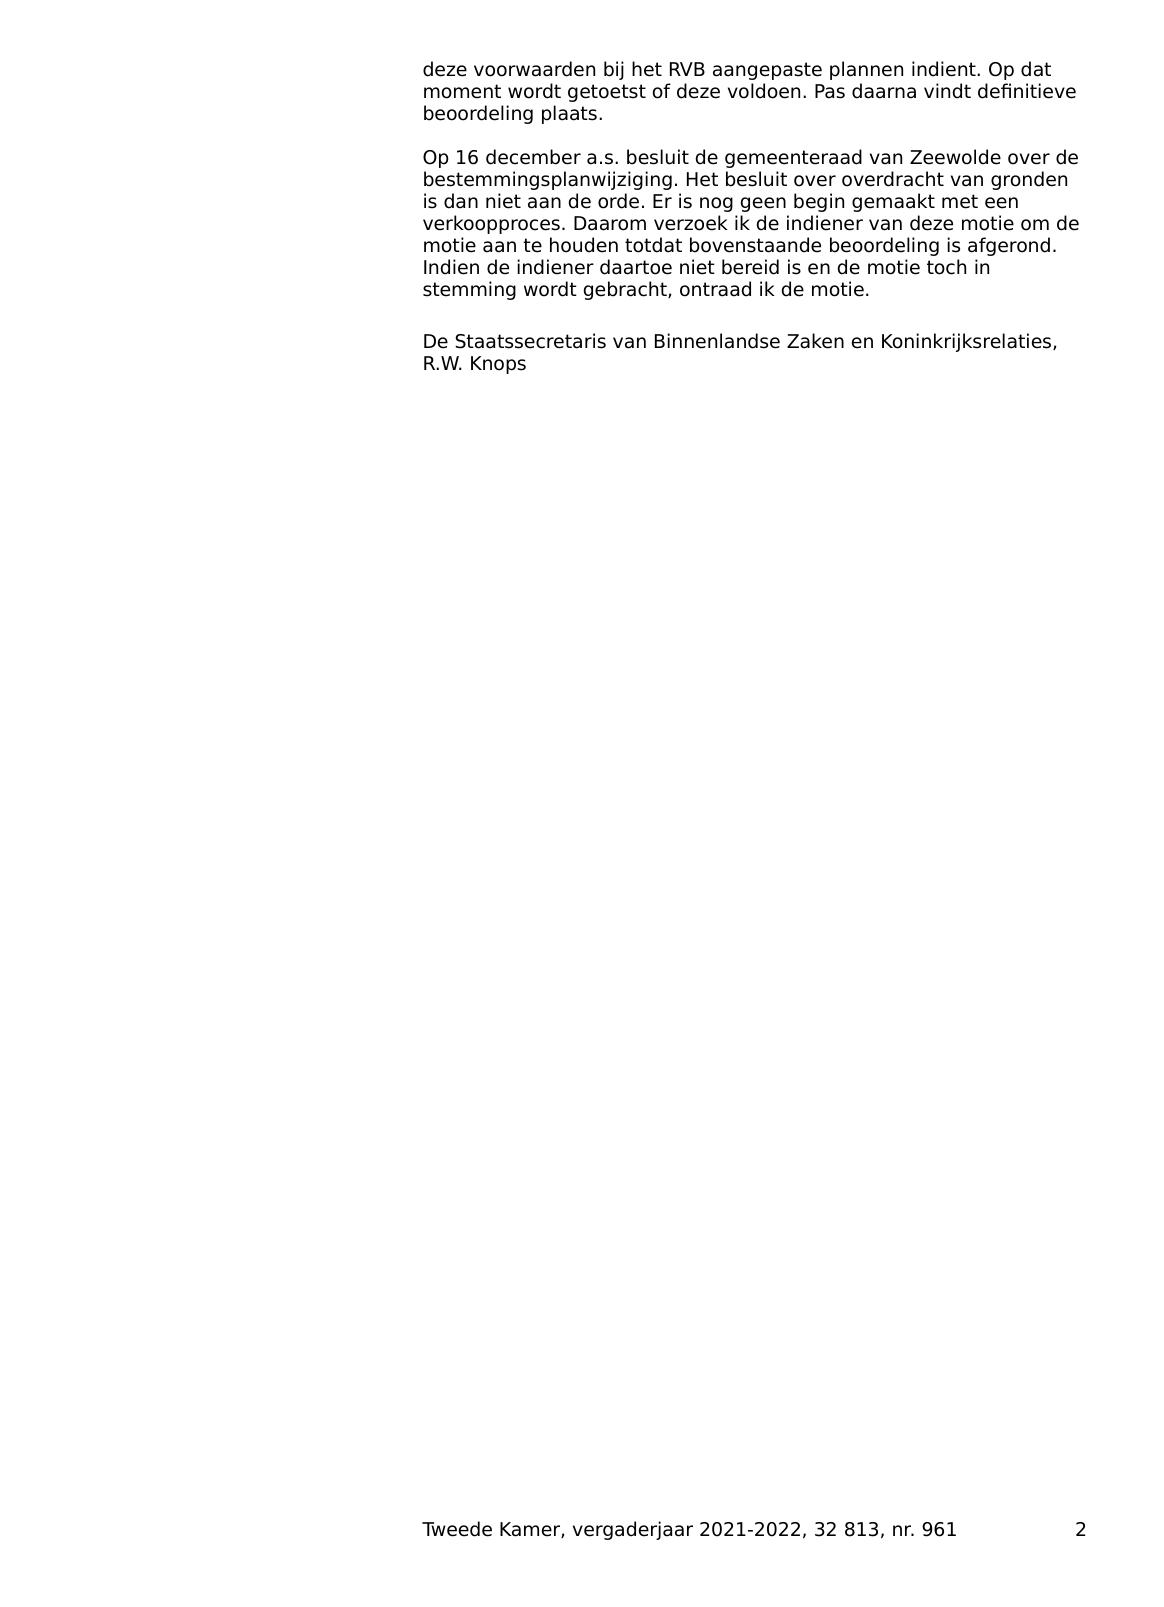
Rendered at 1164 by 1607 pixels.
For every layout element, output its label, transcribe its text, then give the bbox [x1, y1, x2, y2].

text De Staatssecretaris van Binnenlandse Zaken en Koninkrijksrelaties, R.W. Knops [422, 331, 1087, 375]
text Op 16 december a.s. besluit de gemeenteraad van Zeewolde over de bestemmingsplanwijziging. Het besluit over overdracht van gronden is dan niet aan de orde. Er is nog geen begin gemaakt met een verkoopproces. Daarom verzoek ik de indiener van deze motie om de motie aan te houden totdat bovenstaande beoordeling is afgerond. Indien de indiener daartoe niet bereid is en de motie toch in stemming wordt gebracht, ontraad ik de motie. [422, 147, 1087, 301]
text deze voorwaarden bij het RVB aangepaste plannen indient. Op dat moment wordt getoetst of deze voldoen. Pas daarna vindt definitieve beoordeling plaats. [422, 59, 1087, 125]
